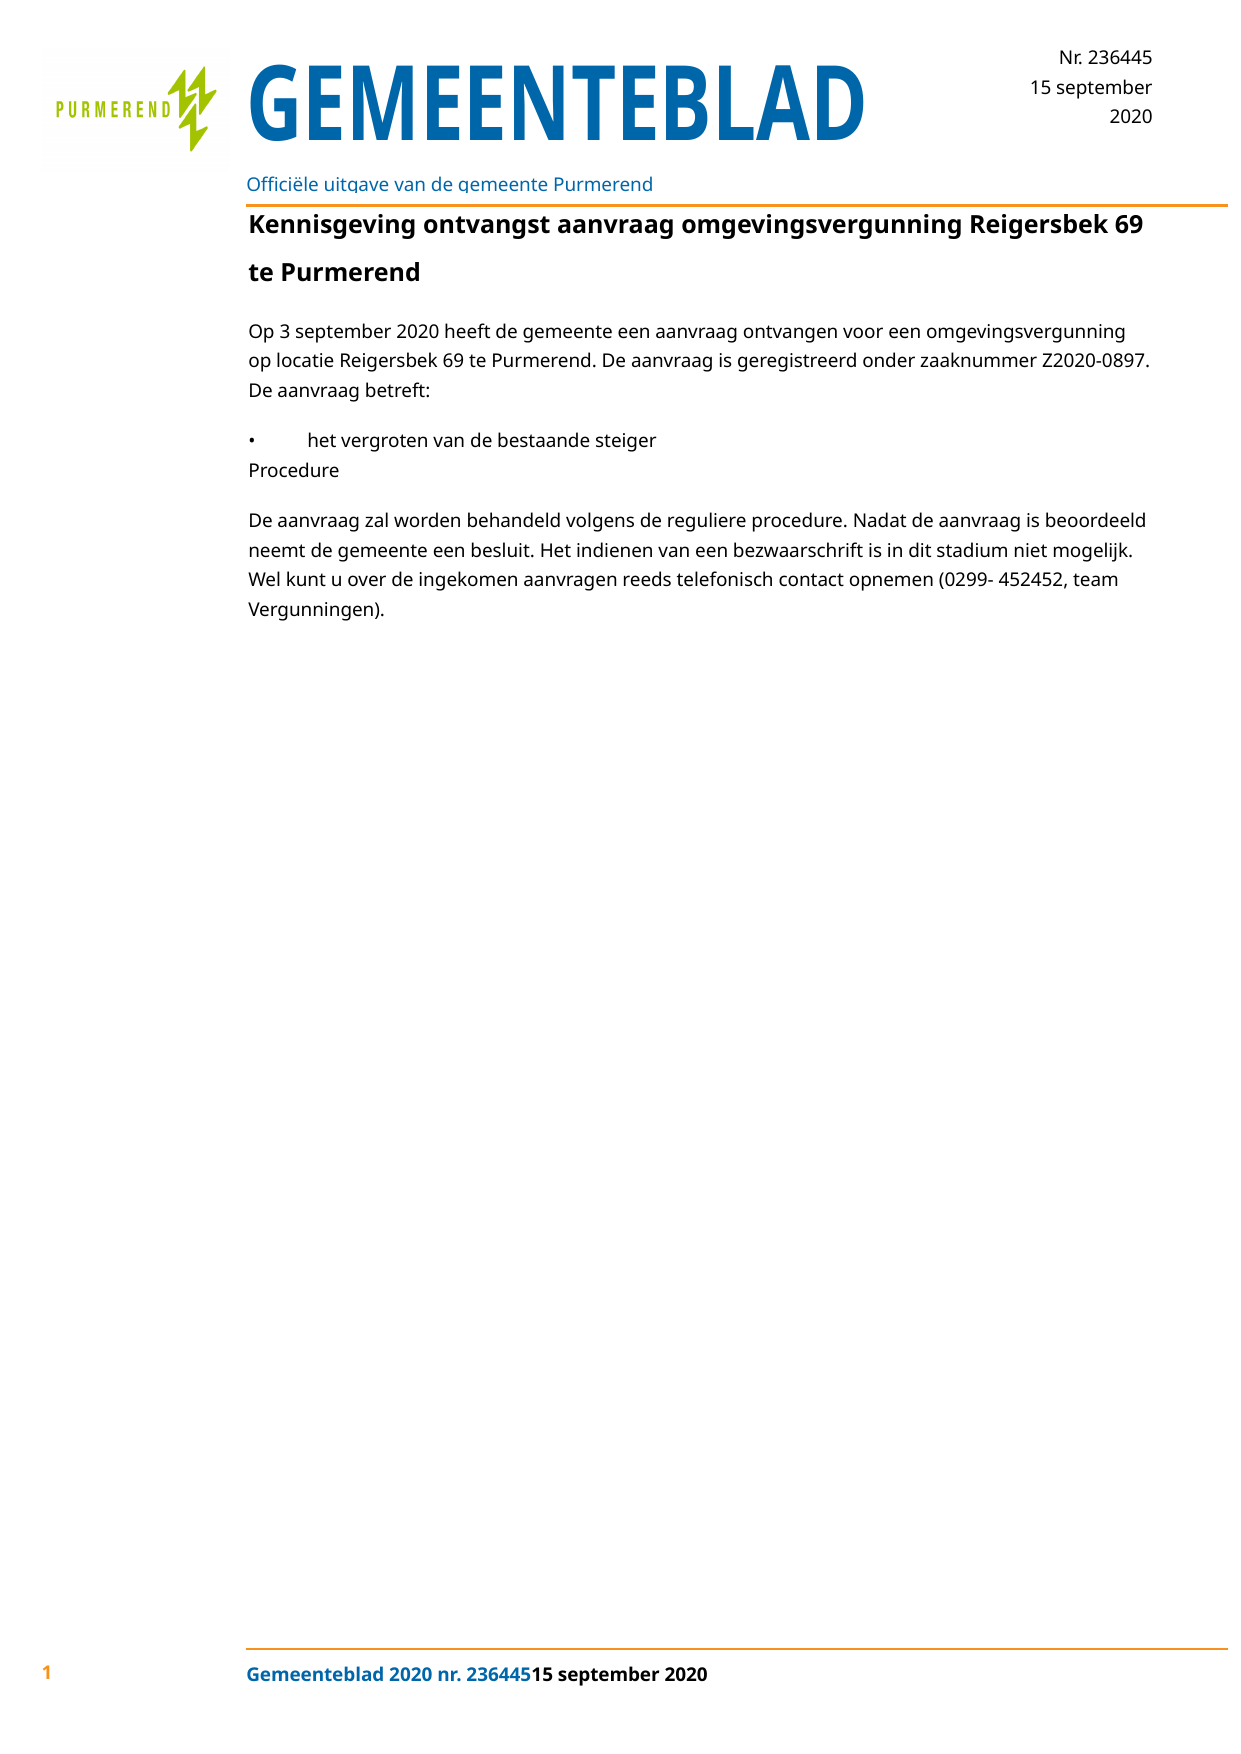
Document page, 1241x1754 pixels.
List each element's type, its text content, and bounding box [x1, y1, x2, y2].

text Op 3 september 2020 heeft de gemeente een aanvraag ontvangen voor een omgevingsvergunning op locatie Reigersbek 69 te Purmerend. De aanvraag is geregistreerd onder zaaknummer Z2020-0897. De aanvraag betreft: [248, 318, 1152, 403]
picture [41, 47, 231, 172]
text Kennisgeving ontvangst aanvraag omgevingsvergunning Reigersbek 69 te Purmerend [248, 207, 1152, 288]
text De aanvraag zal worden behandeld volgens de reguliere procedure. Nadat de aanvraag is beoordeeld neemt de gemeente een besluit. Het indienen van een bezwaarschrift is in dit stadium niet mogelijk. Wel kunt u over de ingekomen aanvragen reeds telefonisch contact opnemen (0299- 452452, team Vergunningen). [248, 507, 1152, 622]
list het vergroten van de bestaande steiger [248, 427, 1152, 453]
text Procedure [248, 457, 1152, 483]
